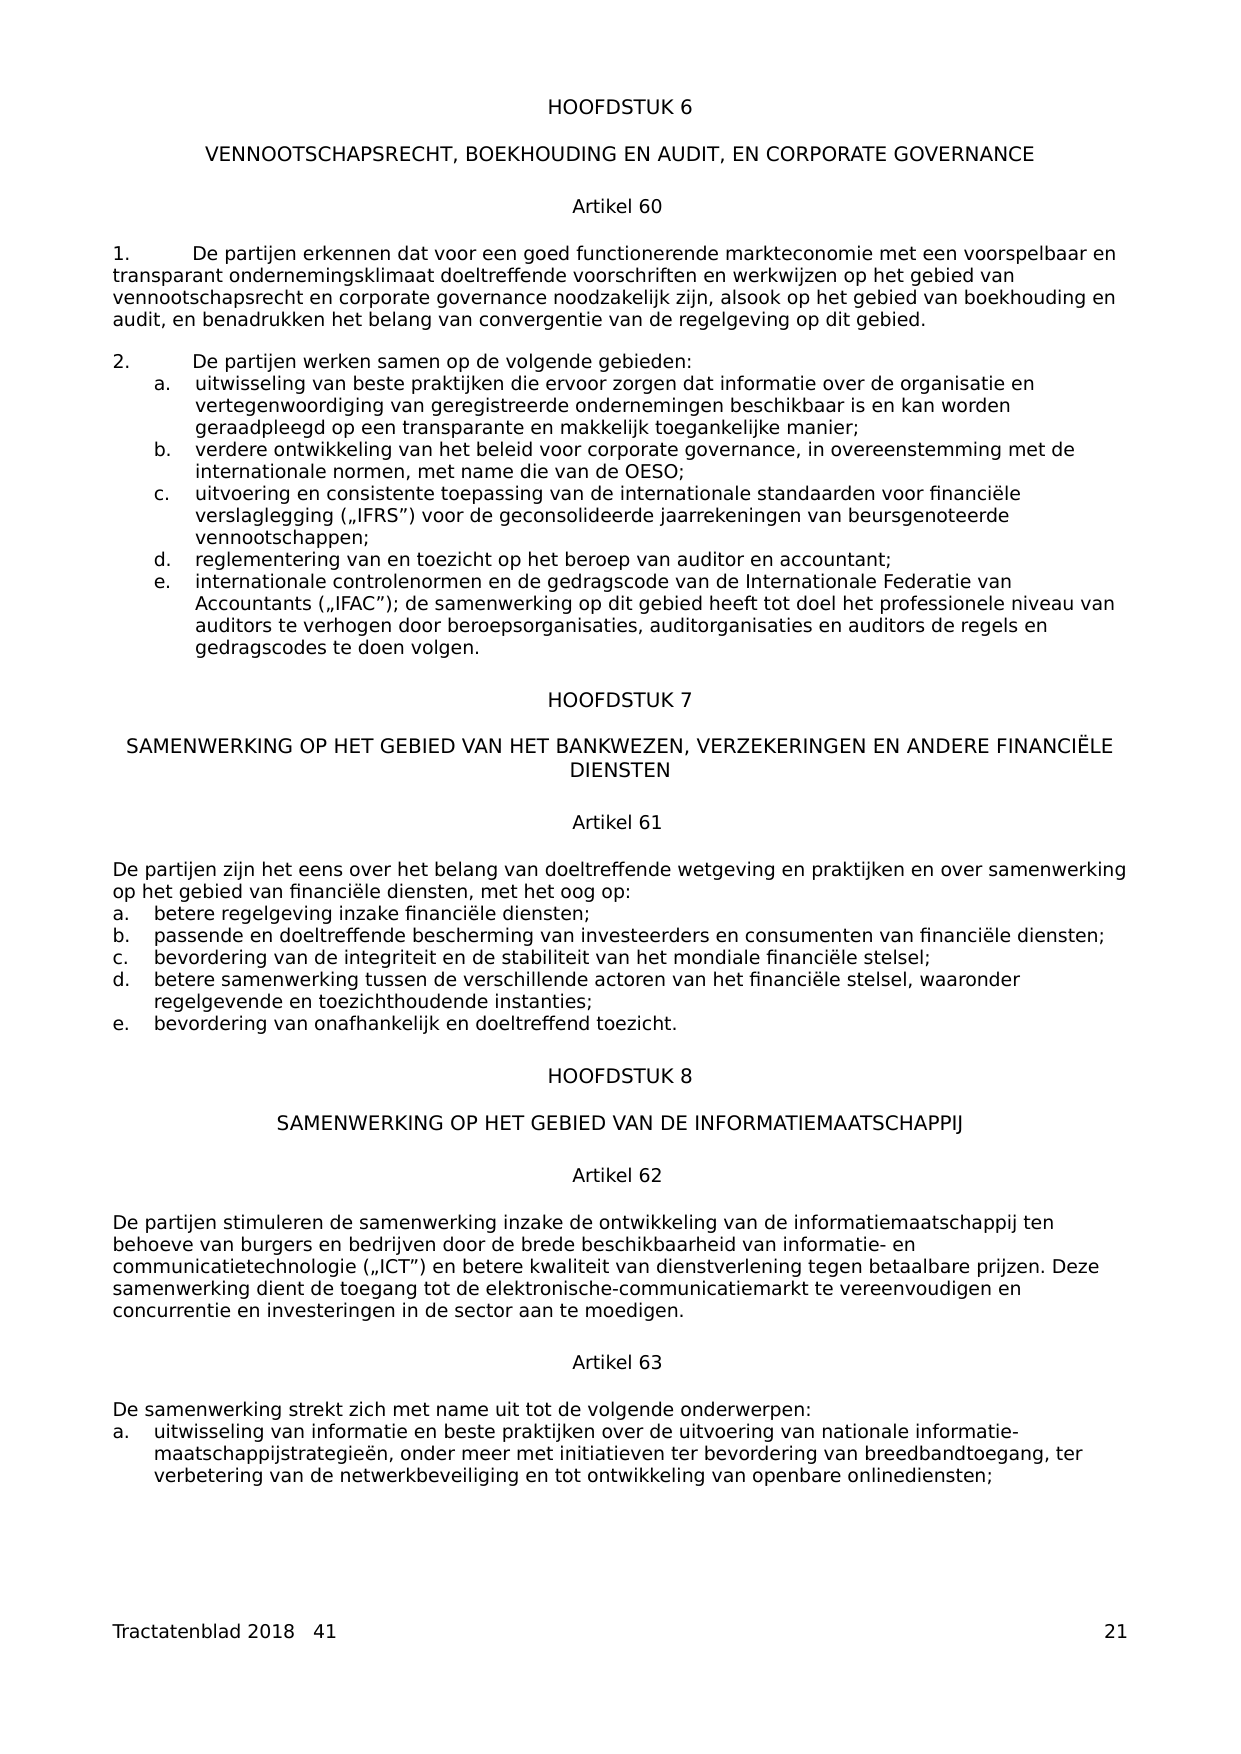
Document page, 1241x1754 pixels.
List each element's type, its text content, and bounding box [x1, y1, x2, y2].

text De partijen zijn het eens over het belang van doeltreffende wetgeving en praktijken en over samenwerking op het gebied van financiële diensten, met het oog op: [112, 859, 1128, 903]
text 1. De partijen erkennen dat voor een goed functionerende markteconomie met een voorspelbaar en transparant ondernemingsklimaat doeltreffende voorschriften en werkwijzen op het gebied van vennootschapsrecht en corporate governance noodzakelijk zijn, alsook op het gebied van boekhouding en audit, en benadrukken het belang van convergentie van de regelgeving op dit gebied. [112, 243, 1128, 331]
text b. verdere ontwikkeling van het beleid voor corporate governance, in overeenstemming met de internationale normen, met name die van de OESO; [153, 439, 1128, 483]
text e. internationale controlenormen en de gedragscode van de Internationale Federatie van Accountants („IFAC”); de samenwerking op dit gebied heeft tot doel het professionele niveau van auditors te verhogen door beroepsorganisaties, auditorganisaties en auditors de regels en gedragscodes te doen volgen. [153, 571, 1128, 658]
text d. betere samenwerking tussen de verschillende actoren van het financiële stelsel, waaronder regelgevende en toezichthoudende instanties; [112, 969, 1128, 1013]
text De samenwerking strekt zich met name uit tot de volgende onderwerpen: [112, 1398, 1128, 1421]
subtitle Artikel 60 [112, 196, 1128, 218]
text a. uitwisseling van beste praktijken die ervoor zorgen dat informatie over de organisatie en vertegenwoordiging van geregistreerde ondernemingen beschikbaar is en kan worden geraadpleegd op een transparante en makkelijk toegankelijke manier; [153, 373, 1128, 439]
subtitle HOOFDSTUK 8 SAMENWERKING OP HET GEBIED VAN DE INFORMATIEMAATSCHAPPIJ [112, 1065, 1128, 1135]
text e. bevordering van onafhankelijk en doeltreffend toezicht. [112, 1013, 1128, 1035]
text d. reglementering van en toezicht op het beroep van auditor en accountant; [153, 549, 1128, 571]
text a. betere regelgeving inzake financiële diensten; [112, 903, 1128, 925]
text c. bevordering van de integriteit en de stabiliteit van het mondiale financiële stelsel; [112, 947, 1128, 969]
subtitle Artikel 63 [112, 1352, 1128, 1373]
text De partijen stimuleren de samenwerking inzake de ontwikkeling van de informatiemaatschappij ten behoeve van burgers en bedrijven door de brede beschikbaarheid van informatie- en communicatietechnologie („ICT”) en betere kwaliteit van dienstverlening tegen betaalbare prijzen. Deze samenwerking dient de toegang tot de elektronische-communicatiemarkt te vereenvoudigen en concurrentie en investeringen in de sector aan te moedigen. [112, 1212, 1128, 1322]
subtitle HOOFDSTUK 6 VENNOOTSCHAPSRECHT, BOEKHOUDING EN AUDIT, EN CORPORATE GOVERNANCE [112, 96, 1128, 166]
subtitle HOOFDSTUK 7 SAMENWERKING OP HET GEBIED VAN HET BANKWEZEN, VERZEKERINGEN EN ANDERE FINANCIËLE DIENSTEN [112, 688, 1128, 782]
subtitle Artikel 62 [112, 1165, 1128, 1187]
text c. uitvoering en consistente toepassing van de internationale standaarden voor financiële verslaglegging („IFRS”) voor de geconsolideerde jaarrekeningen van beursgenoteerde vennootschappen; [153, 483, 1128, 549]
text 2. De partijen werken samen op de volgende gebieden: [112, 351, 1128, 373]
text b. passende en doeltreffende bescherming van investeerders en consumenten van financiële diensten; [112, 925, 1128, 947]
subtitle Artikel 61 [112, 812, 1128, 834]
text a. uitwisseling van informatie en beste praktijken over de uitvoering van nationale informatie-maatschappijstrategieën, onder meer met initiatieven ter bevordering van breedbandtoegang, ter verbetering van de netwerkbeveiliging en tot ontwikkeling van openbare onlinediensten; [112, 1421, 1128, 1486]
